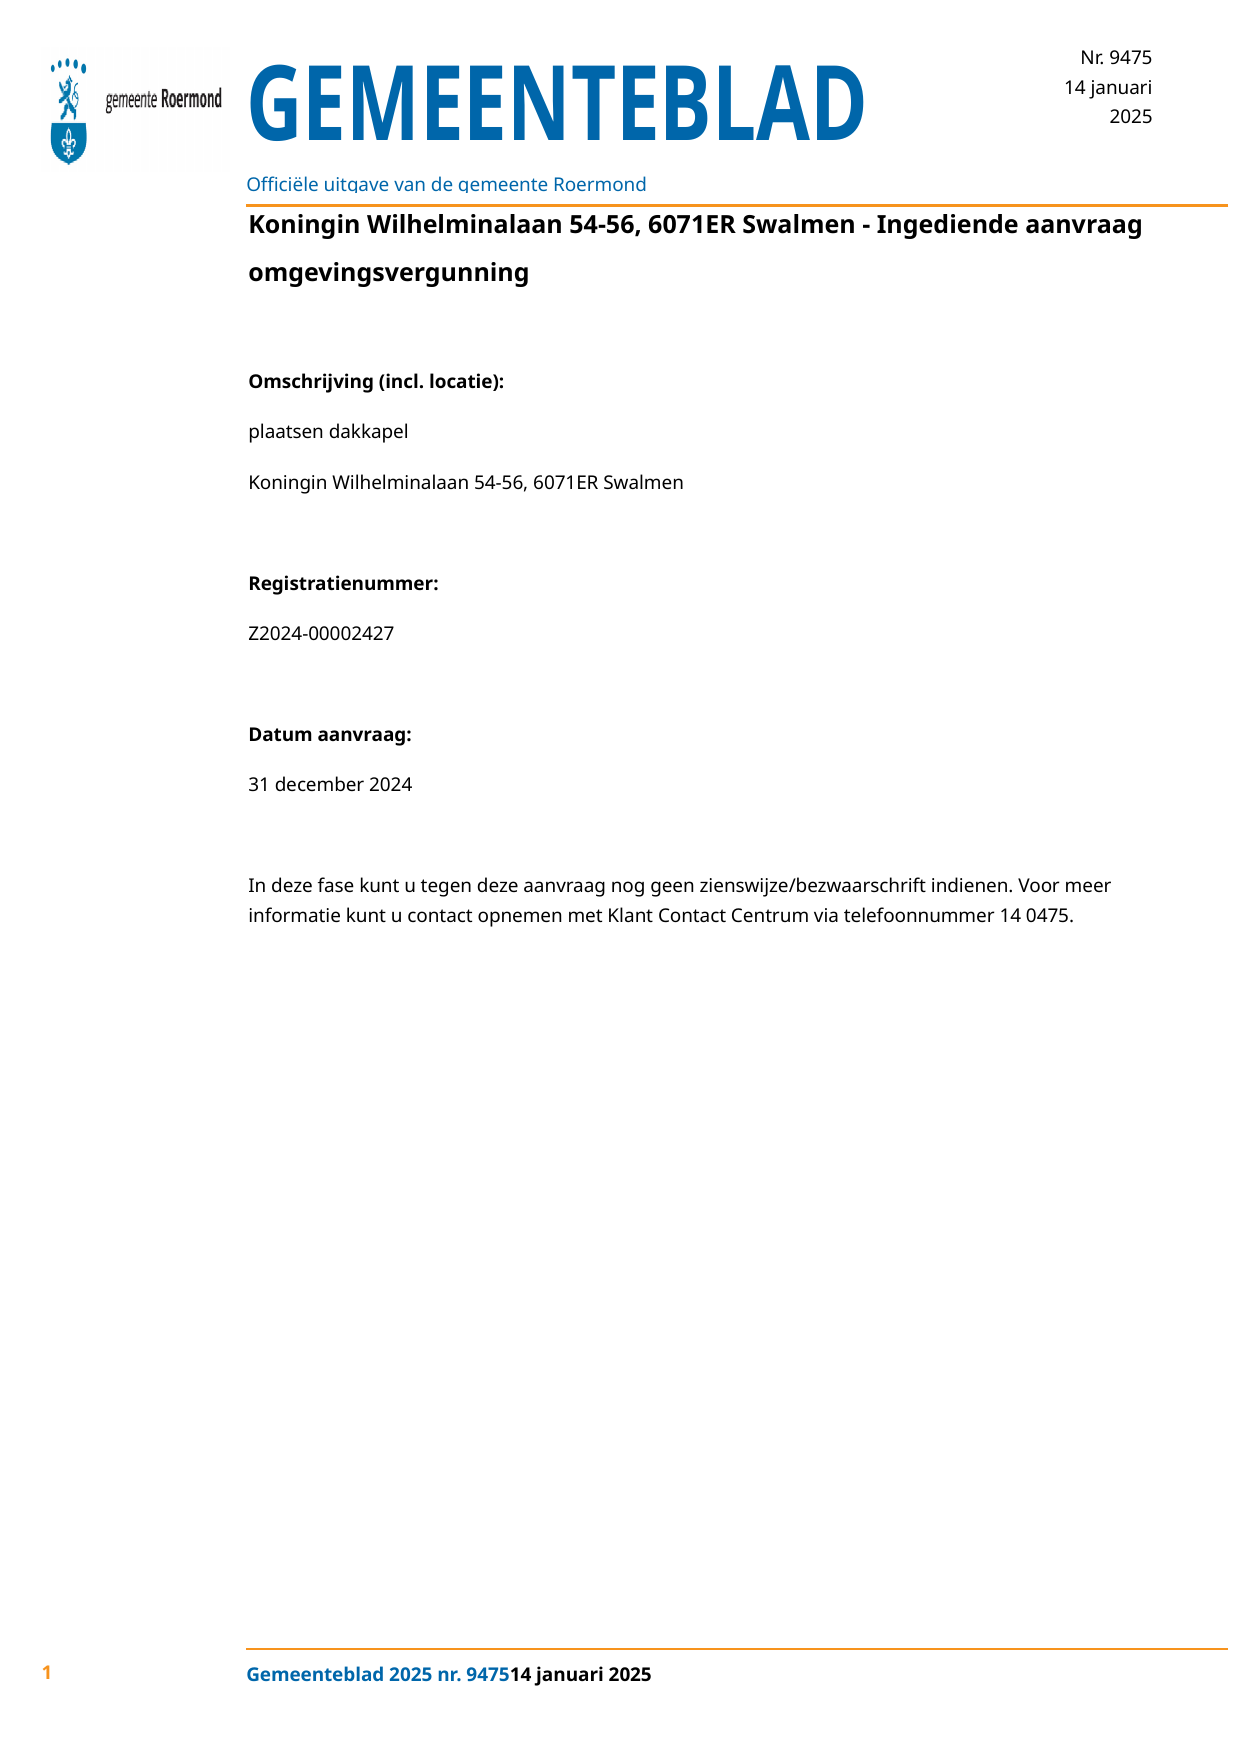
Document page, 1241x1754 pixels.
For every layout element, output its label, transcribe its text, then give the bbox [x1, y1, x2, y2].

text plaatsen dakkapel [248, 419, 1152, 444]
text Omschrijving (incl. locatie): [248, 368, 1152, 394]
text Registratienummer: [248, 570, 1152, 596]
text 31 december 2024 [248, 772, 1152, 797]
text Datum aanvraag: [248, 721, 1152, 747]
picture [41, 47, 231, 172]
text Koningin Wilhelminalaan 54-56, 6071ER Swalmen [248, 469, 1152, 495]
text In deze fase kunt u tegen deze aanvraag nog geen zienswijze/bezwaarschrift indienen. Voor meer informatie kunt u contact opnemen met Klant Contact Centrum via telefoonnummer 14 0475. [248, 872, 1152, 928]
text Koningin Wilhelminalaan 54-56, 6071ER Swalmen - Ingediende aanvraag omgevingsvergunning [248, 207, 1152, 288]
text Z2024-00002427 [248, 620, 1152, 646]
